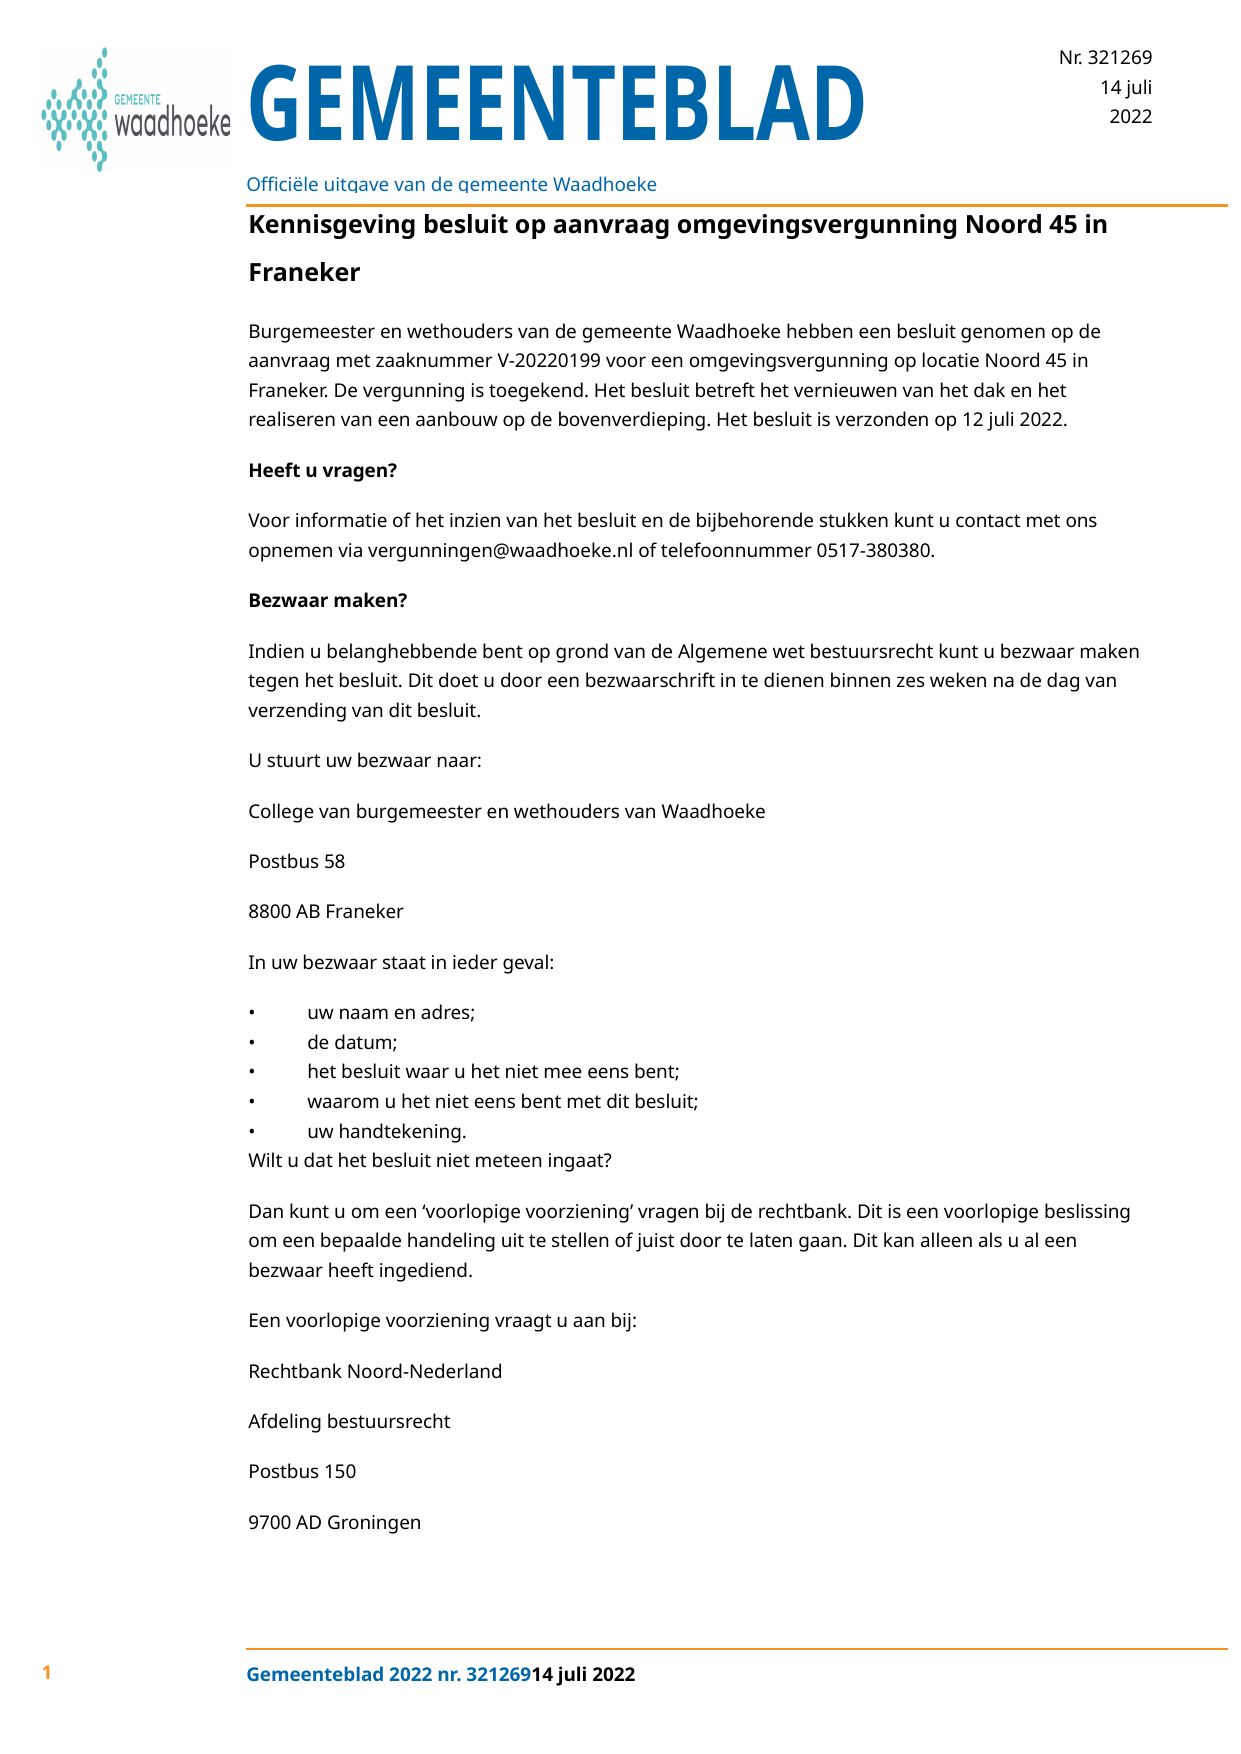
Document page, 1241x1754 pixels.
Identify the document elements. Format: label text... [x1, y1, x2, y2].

text Afdeling bestuursrecht [248, 1408, 1152, 1434]
text Kennisgeving besluit op aanvraag omgevingsvergunning Noord 45 in Franeker [248, 207, 1152, 288]
text Bezwaar maken? [248, 587, 1152, 613]
list waarom u het niet eens bent met dit besluit; [248, 1088, 1152, 1114]
list de datum; [248, 1029, 1152, 1055]
text Voor informatie of het inzien van het besluit en de bijbehorende stukken kunt u contact met ons opnemen via vergunningen@waadhoeke.nl of telefoonnummer 0517-380380. [248, 507, 1152, 563]
list het besluit waar u het niet mee eens bent; [248, 1059, 1152, 1084]
list uw naam en adres; [248, 999, 1152, 1025]
text Indien u belanghebbende bent op grond van de Algemene wet bestuursrecht kunt u bezwaar maken tegen het besluit. Dit doet u door een bezwaarschrift in te dienen binnen zes weken na de dag van verzending van dit besluit. [248, 638, 1152, 723]
text Postbus 150 [248, 1459, 1152, 1484]
text Postbus 58 [248, 848, 1152, 874]
text Een voorlopige voorziening vraagt u aan bij: [248, 1307, 1152, 1333]
text Dan kunt u om een ‘voorlopige voorziening’ vragen bij de rechtbank. Dit is een voorlopige beslissing om een bepaalde handeling uit te stellen of juist door te laten gaan. Dit kan alleen als u al een bezwaar heeft ingediend. [248, 1198, 1152, 1283]
text 8800 AB Franeker [248, 899, 1152, 924]
text College van burgemeester en wethouders van Waadhoeke [248, 798, 1152, 824]
text In uw bezwaar staat in ieder geval: [248, 949, 1152, 975]
text U stuurt uw bezwaar naar: [248, 747, 1152, 773]
list uw handtekening. [248, 1118, 1152, 1144]
text Heeft u vragen? [248, 457, 1152, 483]
text Burgemeester en wethouders van de gemeente Waadhoeke hebben een besluit genomen op de aanvraag met zaaknummer V-20220199 voor een omgevingsvergunning op locatie Noord 45 in Franeker. De vergunning is toegekend. Het besluit betreft het vernieuwen van het dak en het realiseren van een aanbouw op de bovenverdieping. Het besluit is verzonden op 12 juli 2022. [248, 318, 1152, 432]
text Wilt u dat het besluit niet meteen ingaat? [248, 1147, 1152, 1173]
picture [41, 47, 231, 172]
text Rechtbank Noord-Nederland [248, 1358, 1152, 1384]
text 9700 AD Groningen [248, 1509, 1152, 1535]
